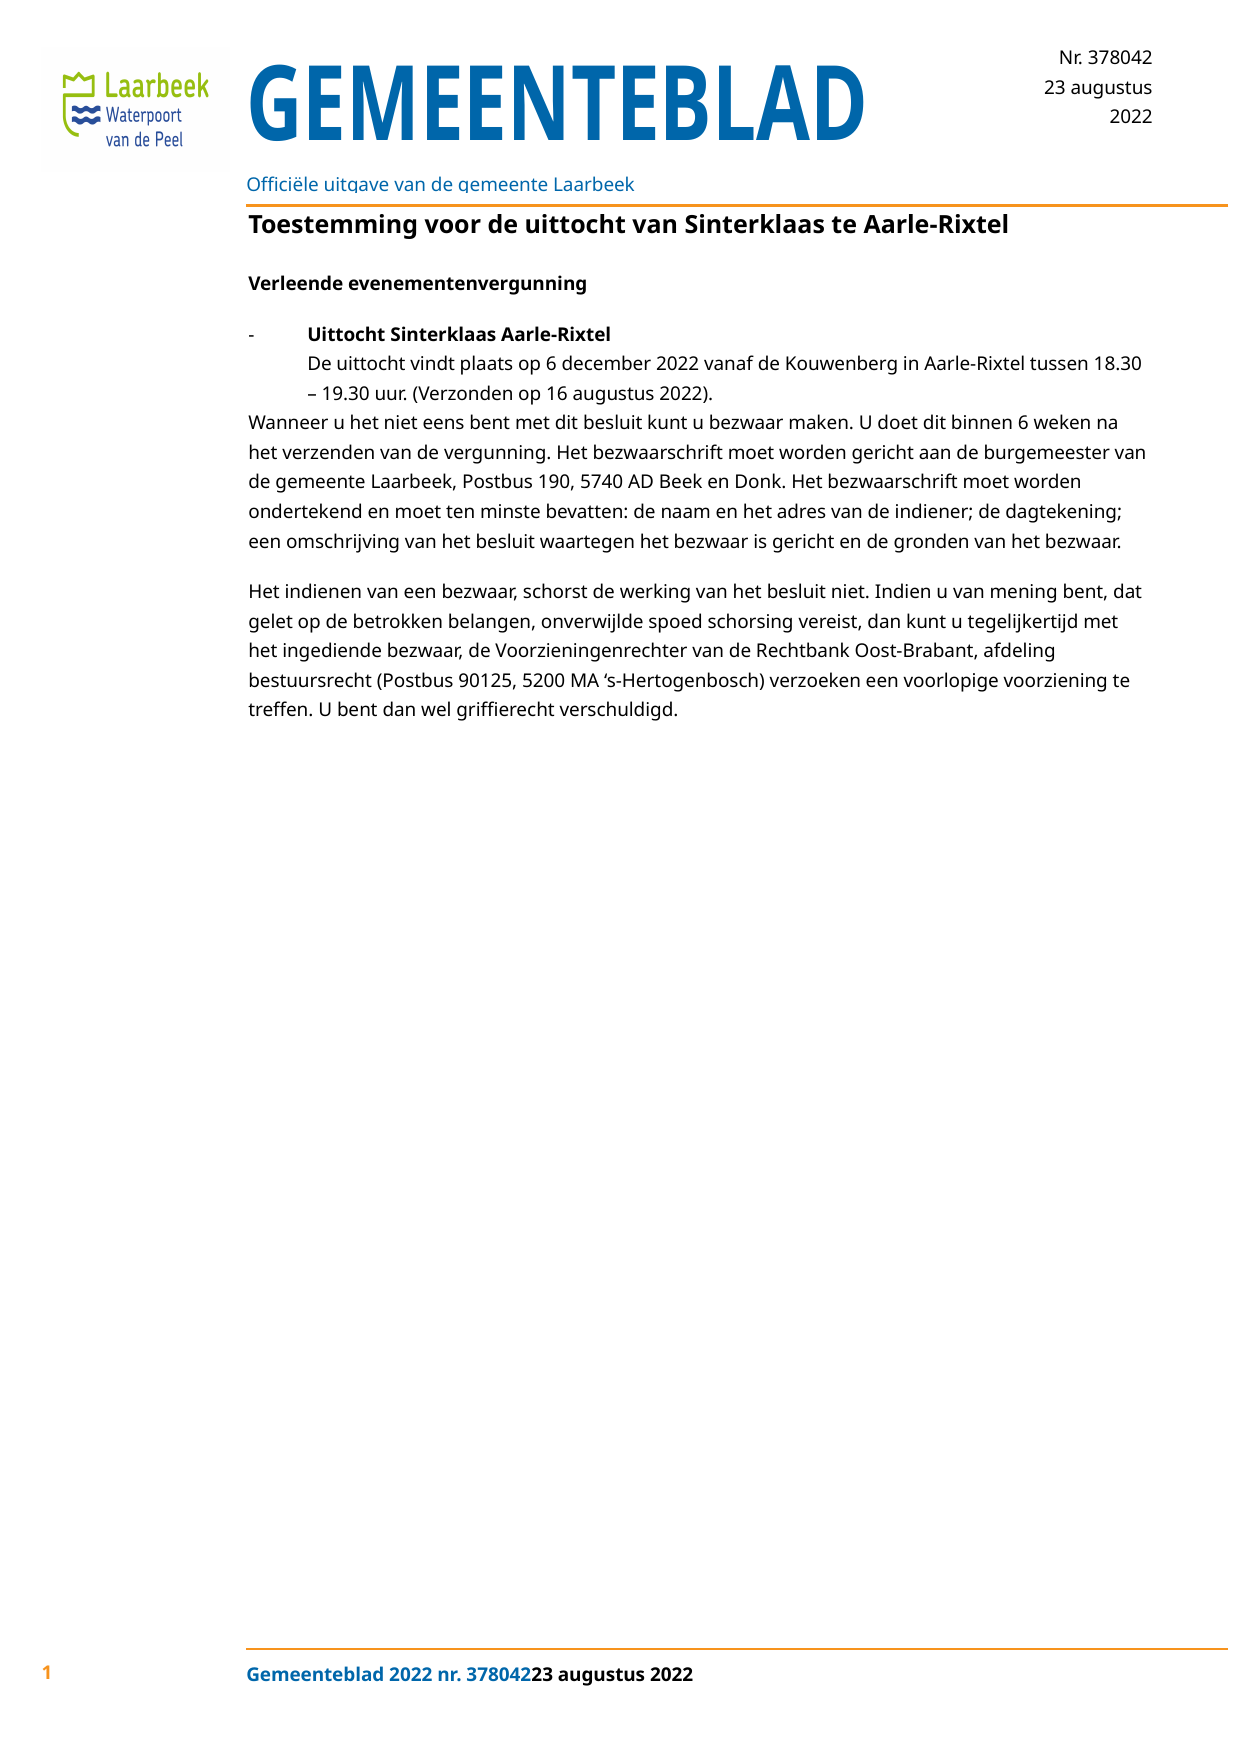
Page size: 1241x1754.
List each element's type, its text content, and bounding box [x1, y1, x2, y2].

text Verleende evenementenvergunning [248, 270, 1152, 296]
text Het indienen van een bezwaar, schorst de werking van het besluit niet. Indien u van mening bent, dat gelet op de betrokken belangen, onverwijlde spoed schorsing vereist, dan kunt u tegelijkertijd met het ingediende bezwaar, de Voorzieningenrechter van de Rechtbank Oost-Brabant, afdeling bestuursrecht (Postbus 90125, 5200 MA ‘s-Hertogenbosch) verzoeken een voorlopige voorziening te treffen. U bent dan wel griffierecht verschuldigd. [248, 578, 1152, 722]
text Toestemming voor de uittocht van Sinterklaas te Aarle-Rixtel [248, 207, 1152, 241]
text Wanneer u het niet eens bent met dit besluit kunt u bezwaar maken. U doet dit binnen 6 weken na het verzenden van de vergunning. Het bezwaarschrift moet worden gericht aan de burgemeester van de gemeente Laarbeek, Postbus 190, 5740 AD Beek en Donk. Het bezwaarschrift moet worden ondertekend en moet ten minste bevatten: de naam en het adres van de indiener; de dagtekening; een omschrijving van het besluit waartegen het bezwaar is gericht en de gronden van het bezwaar. [248, 409, 1152, 553]
list De uittocht vindt plaats op 6 december 2022 vanaf de Kouwenberg in Aarle-Rixtel tussen 18.30 – 19.30 uur. (Verzonden op 16 augustus 2022). [248, 350, 1152, 406]
picture [41, 47, 231, 172]
list Uittocht Sinterklaas Aarle-Rixtel [248, 321, 1152, 346]
